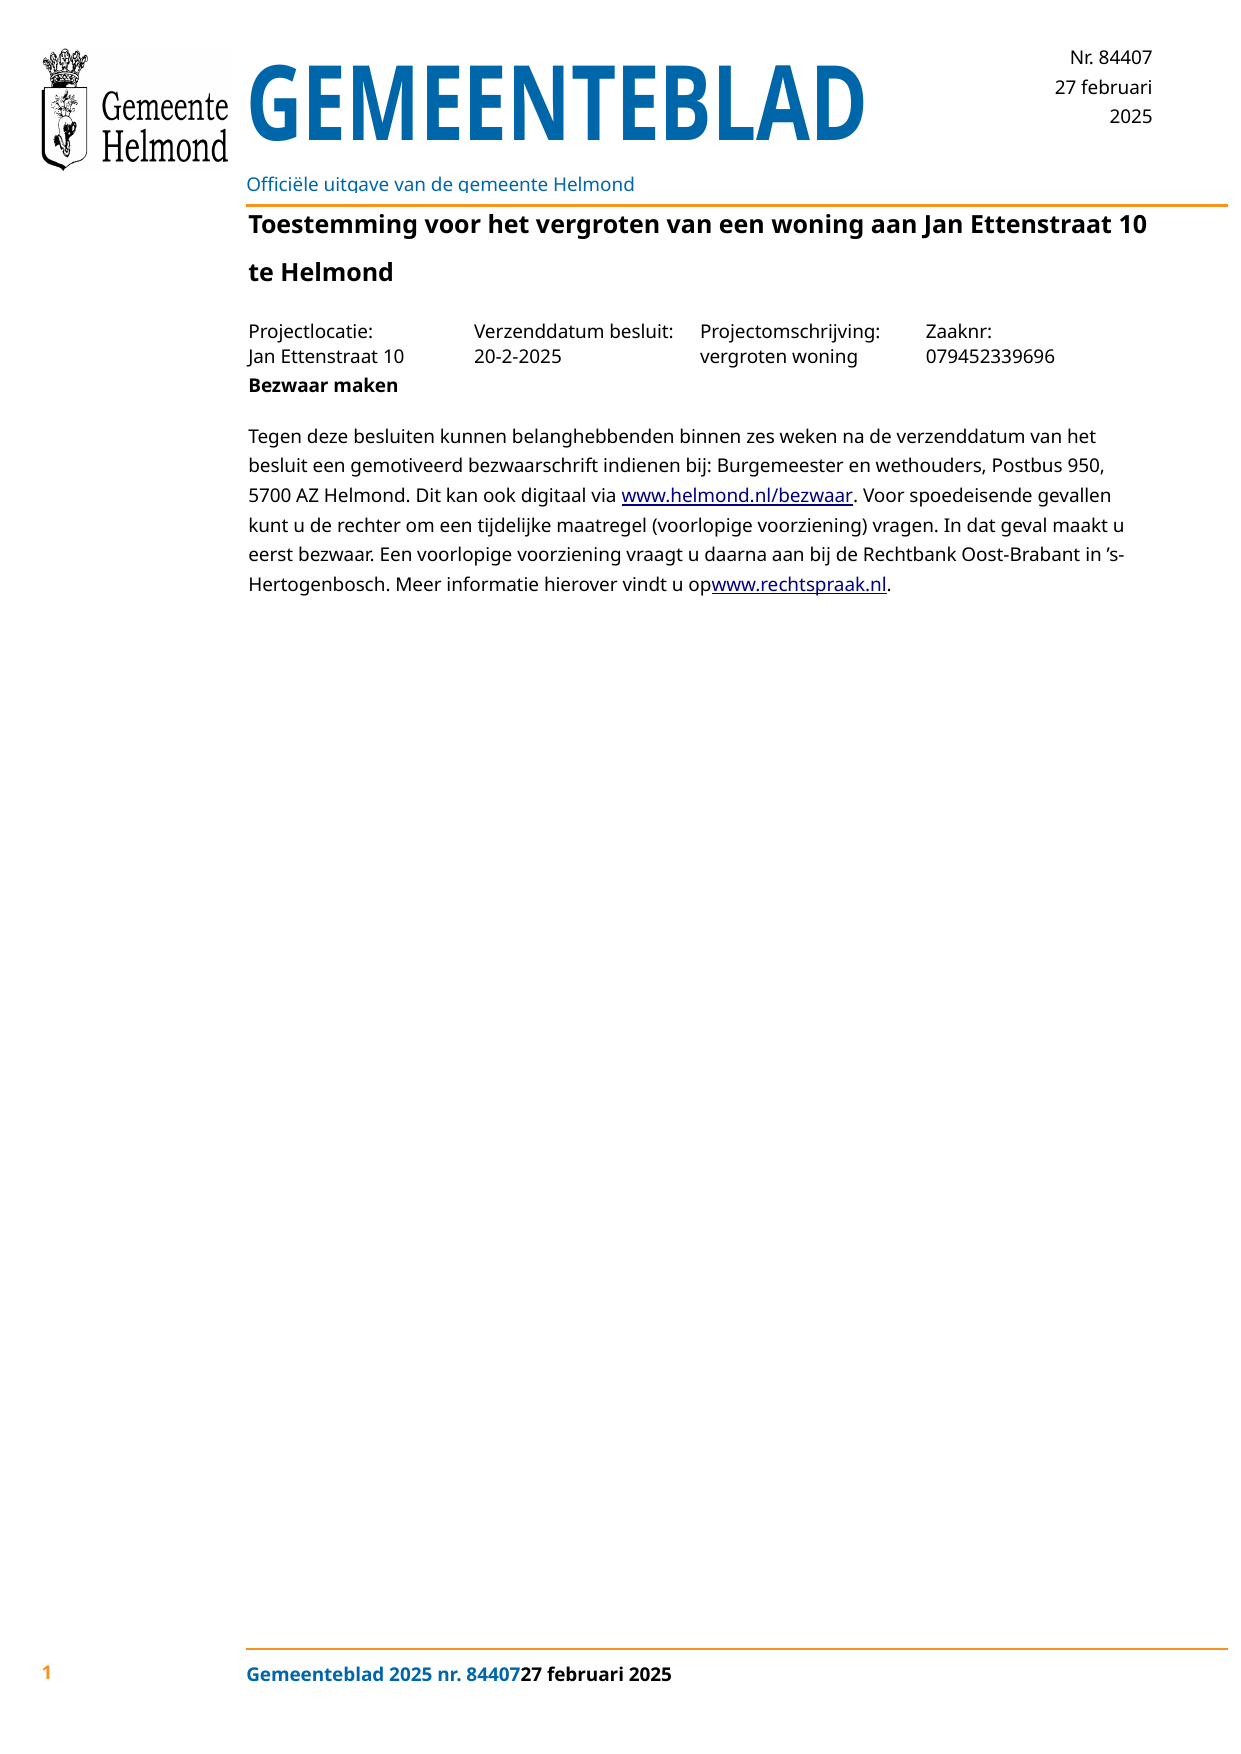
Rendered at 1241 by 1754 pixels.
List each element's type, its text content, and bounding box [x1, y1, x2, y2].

table_cell 20-2-2025 [474, 344, 700, 369]
table_header Projectomschrijving: [700, 318, 926, 344]
picture [41, 47, 231, 172]
table_header Verzenddatum besluit: [474, 318, 700, 344]
table_cell Jan Ettenstraat 10 [248, 344, 474, 369]
table_header Zaaknr: [926, 318, 1152, 344]
text Toestemming voor het vergroten van een woning aan Jan Ettenstraat 10 te Helmond [248, 207, 1152, 288]
table_header Projectlocatie: [248, 318, 474, 344]
table_cell 079452339696 [926, 344, 1152, 369]
text Bezwaar maken [248, 373, 1152, 398]
table_cell vergroten woning [700, 344, 926, 369]
text Tegen deze besluiten kunnen belanghebbenden binnen zes weken na de verzenddatum van het besluit een gemotiveerd bezwaarschrift indienen bij: Burgemeester en wethouders, Postbus 950, 5700 AZ Helmond. Dit kan ook digitaal via www.helmond.nl/bezwaar. Voor spoedeisende gevallen kunt u de rechter om een tijdelijke maatregel (voorlopige voorziening) vragen. In dat geval maakt u eerst bezwaar. Een voorlopige voorziening vraagt u daarna aan bij de Rechtbank Oost-Brabant in ’s-Hertogenbosch. Meer informatie hierover vindt u opwww.rechtspraak.nl. [248, 423, 1152, 597]
